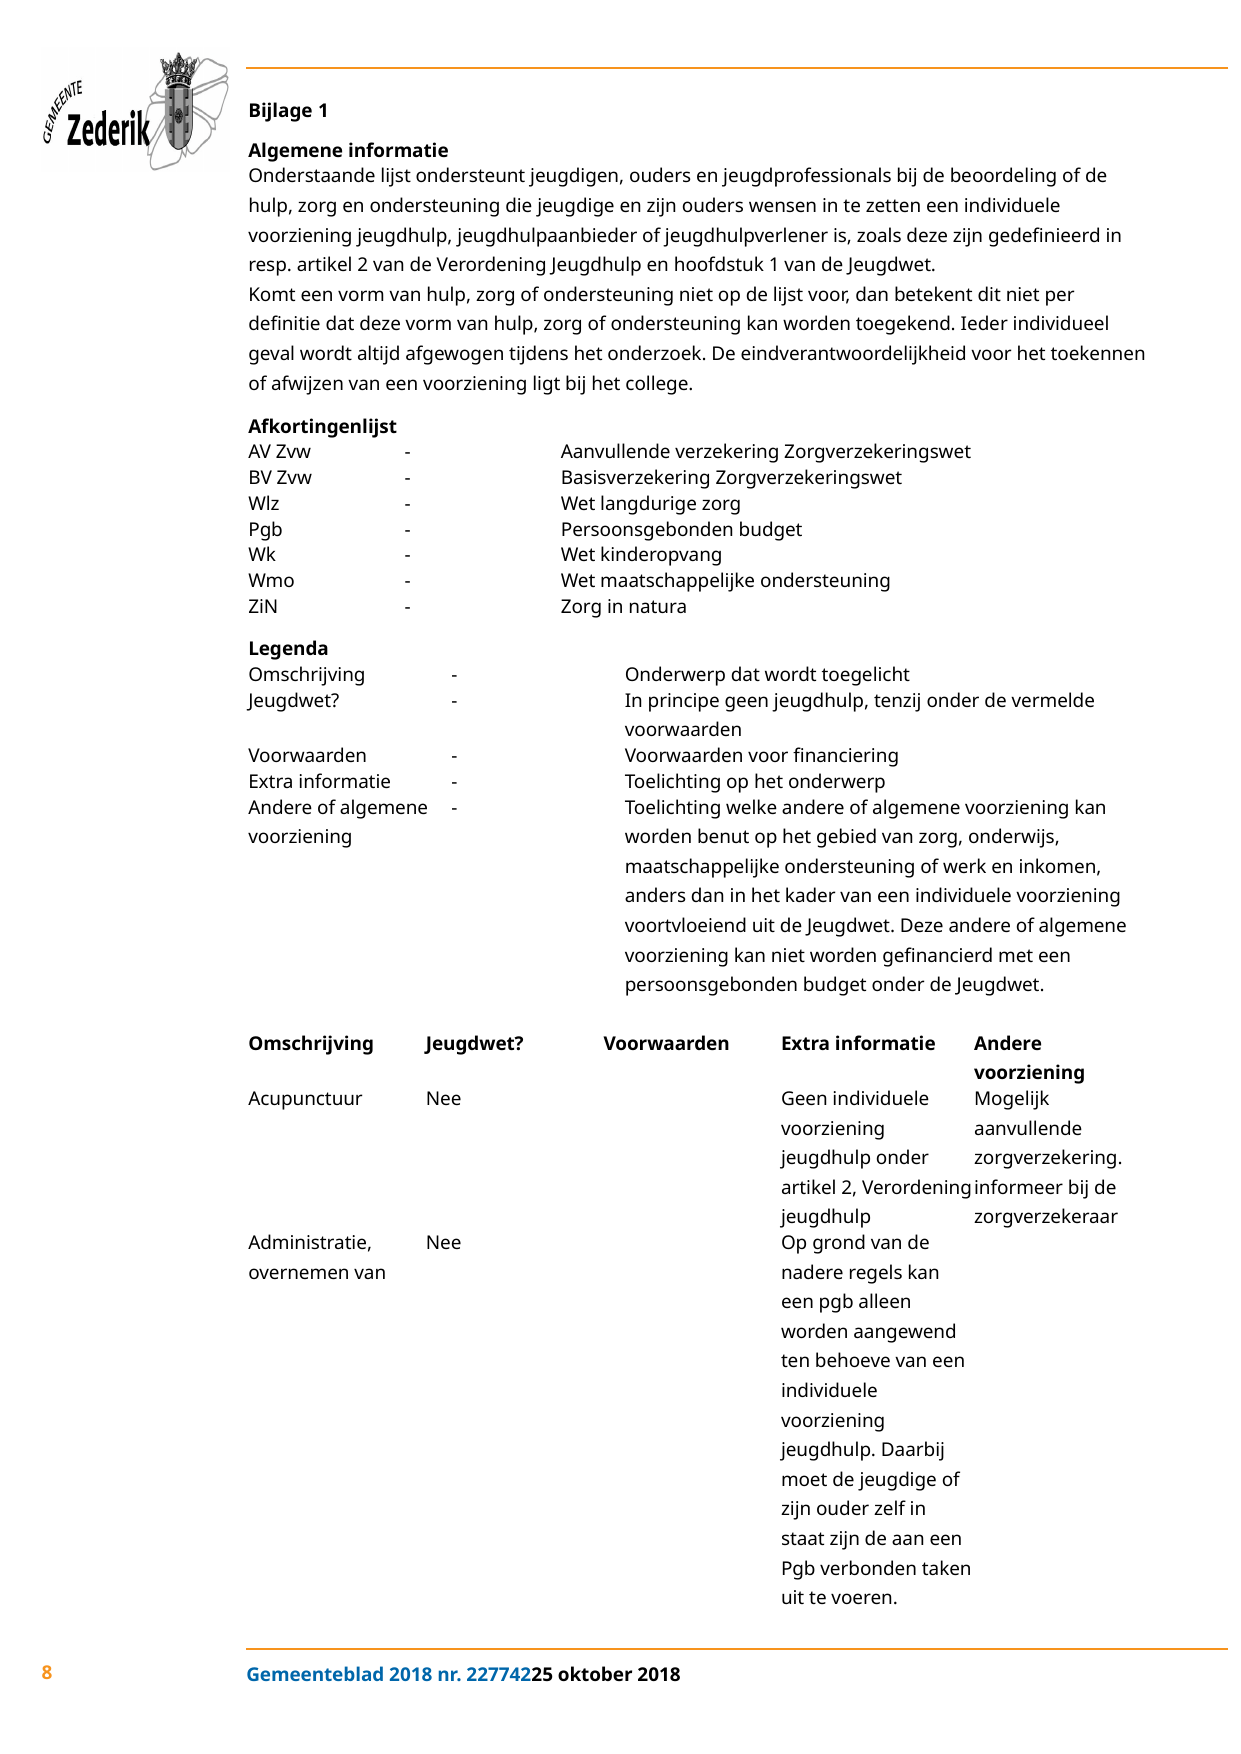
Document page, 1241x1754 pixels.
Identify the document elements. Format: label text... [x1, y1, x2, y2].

text Komt een vorm van hulp, zorg of ondersteuning niet op de lijst voor, dan betekent dit niet per definitie dat deze vorm van hulp, zorg of ondersteuning kan worden toegekend. Ieder individueel geval wordt altijd afgewogen tijdens het onderzoek. De eindverantwoordelijkheid voor het toekennen of afwijzen van een voorziening ligt bij het college. [248, 281, 1152, 395]
table_header Omschrijving [248, 1030, 426, 1085]
picture [41, 47, 231, 172]
table_header AV Zvw [248, 439, 404, 464]
table_header - [404, 439, 561, 464]
table_cell Op grond van de nadere regels kan een pgb alleen worden aangewend ten behoeve van een individuele voorziening jeugdhulp. Daarbij moet de jeugdige of zijn ouder zelf in staat zijn de aan een Pgb verbonden taken uit te voeren. [781, 1229, 974, 1610]
table_cell Andere of algemene voorziening [248, 794, 451, 997]
table_cell Geen individuele voorziening jeugdhulp onder artikel 2, Verordening jeugdhulp [781, 1085, 974, 1229]
table_cell Mogelijk aanvullende zorgverzekering. informeer bij de zorgverzekeraar [974, 1085, 1152, 1229]
table_cell - [451, 743, 624, 768]
table_cell - [451, 794, 624, 997]
table_cell - [404, 542, 561, 567]
table_header Andere voorziening [974, 1030, 1152, 1085]
table_cell Wet maatschappelijke ondersteuning [561, 567, 1152, 593]
table_cell Persoonsgebonden budget [561, 516, 1152, 542]
table_cell - [451, 687, 624, 742]
table_cell Pgb [248, 516, 404, 542]
table_cell BV Zvw [248, 464, 404, 490]
table_cell - [404, 464, 561, 490]
table_cell Voorwaarden voor financiering [625, 743, 1152, 768]
text Onderstaande lijst ondersteunt jeugdigen, ouders en jeugdprofessionals bij de beoordeling of de hulp, zorg en ondersteuning die jeugdige en zijn ouders wensen in te zetten een individuele voorziening jeugdhulp, jeugdhulpaanbieder of jeugdhulpverlener is, zoals deze zijn gedefinieerd in resp. artikel 2 van de Verordening Jeugdhulp en hoofdstuk 1 van de Jeugdwet. [248, 163, 1152, 277]
text Algemene informatie [248, 137, 1152, 163]
table_cell Wlz [248, 490, 404, 516]
table_cell Zorg in natura [561, 593, 1152, 619]
table_cell - [404, 567, 561, 593]
table_header Extra informatie [781, 1030, 974, 1085]
table_header Jeugdwet? [426, 1030, 603, 1085]
table_cell - [404, 490, 561, 516]
text Legenda [248, 636, 1152, 661]
table_header Voorwaarden [603, 1030, 781, 1085]
table_header - [451, 661, 624, 687]
table_cell Basisverzekering Zorgverzekeringswet [561, 464, 1152, 490]
table_cell [603, 1229, 781, 1610]
table_cell Wk [248, 542, 404, 567]
table_cell Administratie, overnemen van [248, 1229, 426, 1610]
table_cell Toelichting op het onderwerp [625, 768, 1152, 794]
table_cell Wet langdurige zorg [561, 490, 1152, 516]
table_cell Wet kinderopvang [561, 542, 1152, 567]
table_cell - [404, 516, 561, 542]
table_cell Voorwaarden [248, 743, 451, 768]
table_cell Jeugdwet? [248, 687, 451, 742]
text Bijlage 1 [248, 95, 1152, 123]
table_header Aanvullende verzekering Zorgverzekeringswet [561, 439, 1152, 464]
table_cell Extra informatie [248, 768, 451, 794]
table_cell Toelichting welke andere of algemene voorziening kan worden benut op het gebied van zorg, onderwijs, maatschappelijke ondersteuning of werk en inkomen, anders dan in het kader van een individuele voorziening voortvloeiend uit de Jeugdwet. Deze andere of algemene voorziening kan niet worden gefinancierd met een persoonsgebonden budget onder de Jeugdwet. [625, 794, 1152, 997]
table_cell In principe geen jeugdhulp, tenzij onder de vermelde voorwaarden [625, 687, 1152, 742]
text Afkortingenlijst [248, 413, 1152, 438]
table_cell Wmo [248, 567, 404, 593]
table_cell Acupunctuur [248, 1085, 426, 1229]
table_header Onderwerp dat wordt toegelicht [625, 661, 1152, 687]
table_cell Nee [426, 1229, 603, 1610]
table_header Omschrijving [248, 661, 451, 687]
table_cell Nee [426, 1085, 603, 1229]
table_cell - [451, 768, 624, 794]
table_cell - [404, 593, 561, 619]
table_cell ZiN [248, 593, 404, 619]
table_cell [974, 1229, 1152, 1610]
table_cell [603, 1085, 781, 1229]
